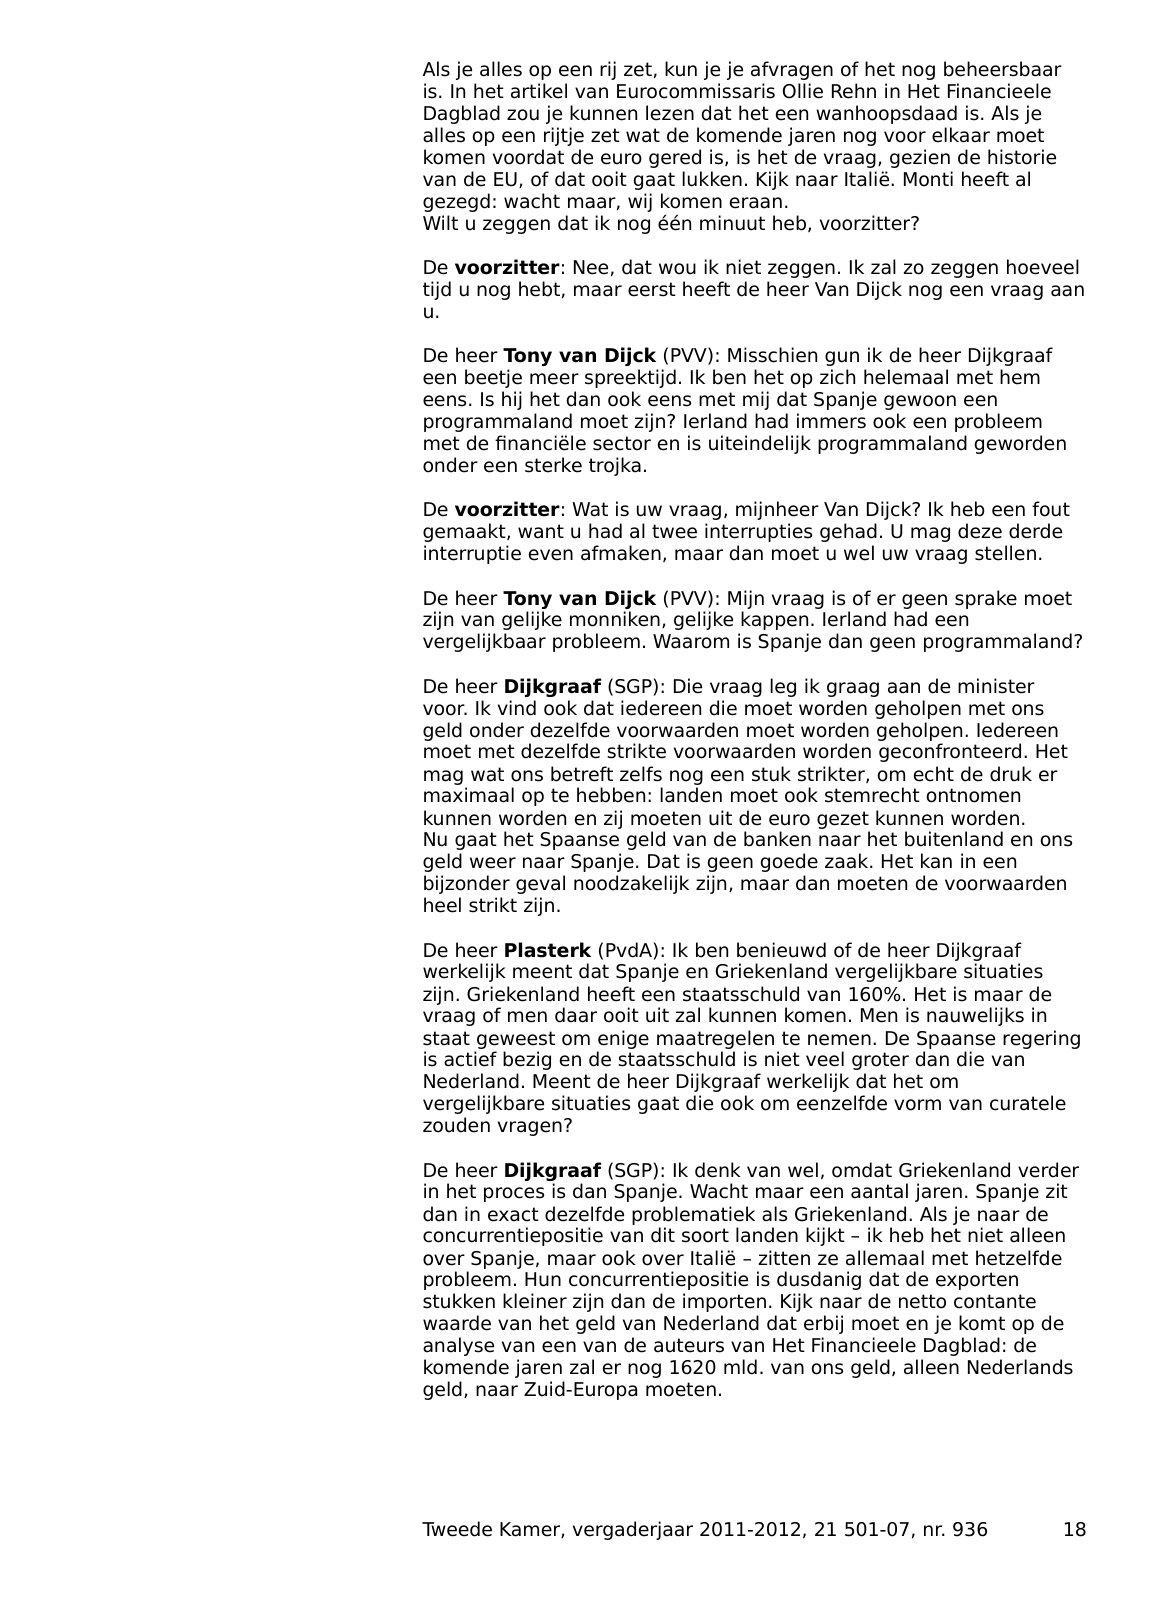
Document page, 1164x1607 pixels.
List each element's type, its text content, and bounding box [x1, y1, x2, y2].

text De heer Tony van Dijck (PVV): Misschien gun ik de heer Dijkgraaf een beetje meer spreektijd. Ik ben het op zich helemaal met hem eens. Is hij het dan ook eens met mij dat Spanje gewoon een programmaland moet zijn? Ierland had immers ook een probleem met de financiële sector en is uiteindelijk programmaland geworden onder een sterke trojka. [422, 345, 1087, 477]
text De heer Tony van Dijck (PVV): Mijn vraag is of er geen sprake moet zijn van gelijke monniken, gelijke kappen. Ierland had een vergelijkbaar probleem. Waarom is Spanje dan geen programmaland? [422, 587, 1087, 653]
text Nu gaat het Spaanse geld van de banken naar het buitenland en ons geld weer naar Spanje. Dat is geen goede zaak. Het kan in een bijzonder geval noodzakelijk zijn, maar dan moeten de voorwaarden heel strikt zijn. [422, 829, 1087, 917]
text Wilt u zeggen dat ik nog één minuut heb, voorzitter? [422, 213, 1087, 235]
text De heer Dijkgraaf (SGP): Ik denk van wel, omdat Griekenland verder in het proces is dan Spanje. Wacht maar een aantal jaren. Spanje zit dan in exact dezelfde problematiek als Griekenland. Als je naar de concurrentiepositie van dit soort landen kijkt – ik heb het niet alleen over Spanje, maar ook over Italië – zitten ze allemaal met hetzelfde probleem. Hun concurrentiepositie is dusdanig dat de exporten stukken kleiner zijn dan de importen. Kijk naar de netto contante waarde van het geld van Nederland dat erbij moet en je komt op de analyse van een van de auteurs van Het Financieele Dagblad: de komende jaren zal er nog 1620 mld. van ons geld, alleen Nederlands geld, naar Zuid-Europa moeten. [422, 1159, 1087, 1401]
text De heer Dijkgraaf (SGP): Die vraag leg ik graag aan de minister voor. Ik vind ook dat iedereen die moet worden geholpen met ons geld onder dezelfde voorwaarden moet worden geholpen. Iedereen moet met dezelfde strikte voorwaarden worden geconfronteerd. Het mag wat ons betreft zelfs nog een stuk strikter, om echt de druk er maximaal op te hebben: landen moet ook stemrecht ontnomen kunnen worden en zij moeten uit de euro gezet kunnen worden. [422, 676, 1087, 829]
text De voorzitter: Nee, dat wou ik niet zeggen. Ik zal zo zeggen hoeveel tijd u nog hebt, maar eerst heeft de heer Van Dijck nog een vraag aan u. [422, 257, 1087, 323]
text Als je alles op een rij zet, kun je je afvragen of het nog beheersbaar is. In het artikel van Eurocommissaris Ollie Rehn in Het Financieele Dagblad zou je kunnen lezen dat het een wanhoopsdaad is. Als je alles op een rijtje zet wat de komende jaren nog voor elkaar moet komen voordat de euro gered is, is het de vraag, gezien de historie van de EU, of dat ooit gaat lukken. Kijk naar Italië. Monti heeft al gezegd: wacht maar, wij komen eraan. [422, 59, 1087, 213]
text De voorzitter: Wat is uw vraag, mijnheer Van Dijck? Ik heb een fout gemaakt, want u had al twee interrupties gehad. U mag deze derde interruptie even afmaken, maar dan moet u wel uw vraag stellen. [422, 499, 1087, 565]
text De heer Plasterk (PvdA): Ik ben benieuwd of de heer Dijkgraaf werkelijk meent dat Spanje en Griekenland vergelijkbare situaties zijn. Griekenland heeft een staatsschuld van 160%. Het is maar de vraag of men daar ooit uit zal kunnen komen. Men is nauwelijks in staat geweest om enige maatregelen te nemen. De Spaanse regering is actief bezig en de staatsschuld is niet veel groter dan die van Nederland. Meent de heer Dijkgraaf werkelijk dat het om vergelijkbare situaties gaat die ook om eenzelfde vorm van curatele zouden vragen? [422, 939, 1087, 1137]
